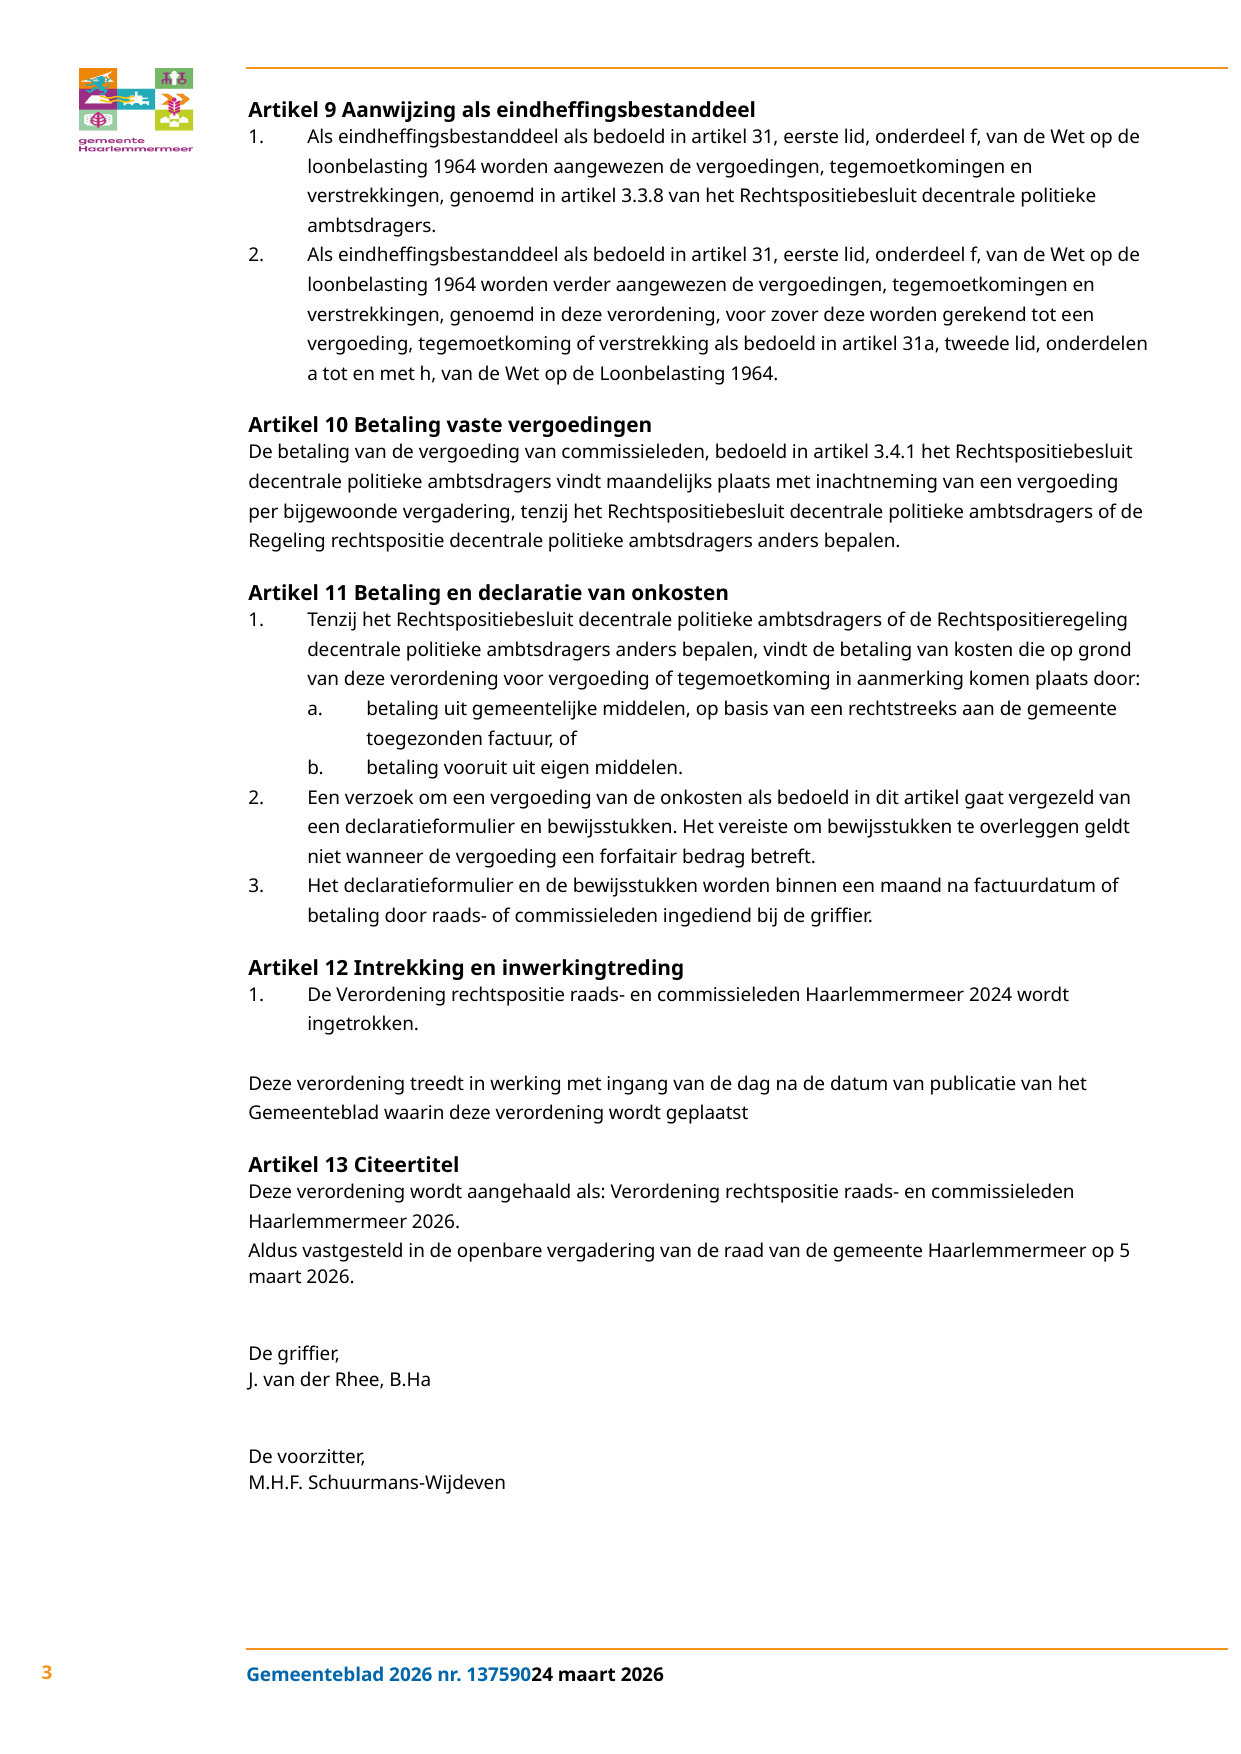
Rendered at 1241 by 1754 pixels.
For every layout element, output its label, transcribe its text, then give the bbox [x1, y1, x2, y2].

list Een verzoek om een vergoeding van de onkosten als bedoeld in dit artikel gaat vergezeld van een declaratieformulier en bewijsstukken. Het vereiste om bewijsstukken te overleggen geldt niet wanneer de vergoeding een forfaitair bedrag betreft. [248, 784, 1152, 869]
text Deze verordening treedt in werking met ingang van de dag na de datum van publicatie van het Gemeenteblad waarin deze verordening wordt geplaatst [248, 1070, 1152, 1125]
text Artikel 13 Citeertitel [248, 1150, 1152, 1178]
text M.H.F. Schuurmans-Wijdeven [248, 1469, 1152, 1495]
text De voorzitter, [248, 1443, 1152, 1469]
text Deze verordening wordt aangehaald als: Verordening rechtspositie raads- en commissieleden Haarlemmermeer 2026. [248, 1178, 1152, 1233]
list Als eindheffingsbestanddeel als bedoeld in artikel 31, eerste lid, onderdeel f, van de Wet op de loonbelasting 1964 worden verder aangewezen de vergoedingen, tegemoetkomingen en verstrekkingen, genoemd in deze verordening, voor zover deze worden gerekend tot een vergoeding, tegemoetkoming of verstrekking als bedoeld in artikel 31a, tweede lid, onderdelen a tot en met h, van de Wet op de Loonbelasting 1964. [248, 242, 1152, 386]
text De griffier, [248, 1340, 1152, 1366]
text J. van der Rhee, B.Ha [248, 1366, 1152, 1392]
text Aldus vastgesteld in de openbare vergadering van de raad van de gemeente Haarlemmermeer op 5 maart 2026. [248, 1237, 1152, 1289]
list Als eindheffingsbestanddeel als bedoeld in artikel 31, eerste lid, onderdeel f, van de Wet op de loonbelasting 1964 worden aangewezen de vergoedingen, tegemoetkomingen en verstrekkingen, genoemd in artikel 3.3.8 van het Rechtspositiebesluit decentrale politieke ambtsdragers. [248, 123, 1152, 238]
list Het declaratieformulier en de bewijsstukken worden binnen een maand na factuurdatum of betaling door raads- of commissieleden ingediend bij de griffier. [248, 873, 1152, 928]
list betaling vooruit uit eigen middelen. [307, 754, 1152, 780]
text Artikel 12 Intrekking en inwerkingtreding [248, 953, 1152, 981]
text Artikel 10 Betaling vaste vergoedingen [248, 410, 1152, 439]
picture [41, 47, 231, 172]
text De betaling van de vergoeding van commissieleden, bedoeld in artikel 3.4.1 het Rechtspositiebesluit decentrale politieke ambtsdragers vindt maandelijks plaats met inachtneming van een vergoeding per bijgewoonde vergadering, tenzij het Rechtspositiebesluit decentrale politieke ambtsdragers of de Regeling rechtspositie decentrale politieke ambtsdragers anders bepalen. [248, 439, 1152, 553]
list betaling uit gemeentelijke middelen, op basis van een rechtstreeks aan de gemeente toegezonden factuur, of [307, 695, 1152, 750]
list Tenzij het Rechtspositiebesluit decentrale politieke ambtsdragers of de Rechtspositieregeling decentrale politieke ambtsdragers anders bepalen, vindt de betaling van kosten die op grond van deze verordening voor vergoeding of tegemoetkoming in aanmerking komen plaats door: [248, 606, 1152, 691]
text Artikel 9 Aanwijzing als eindheffingsbestanddeel [248, 95, 1152, 123]
list De Verordening rechtspositie raads- en commissieleden Haarlemmermeer 2024 wordt ingetrokken. [248, 981, 1152, 1036]
text Artikel 11 Betaling en declaratie van onkosten [248, 578, 1152, 606]
